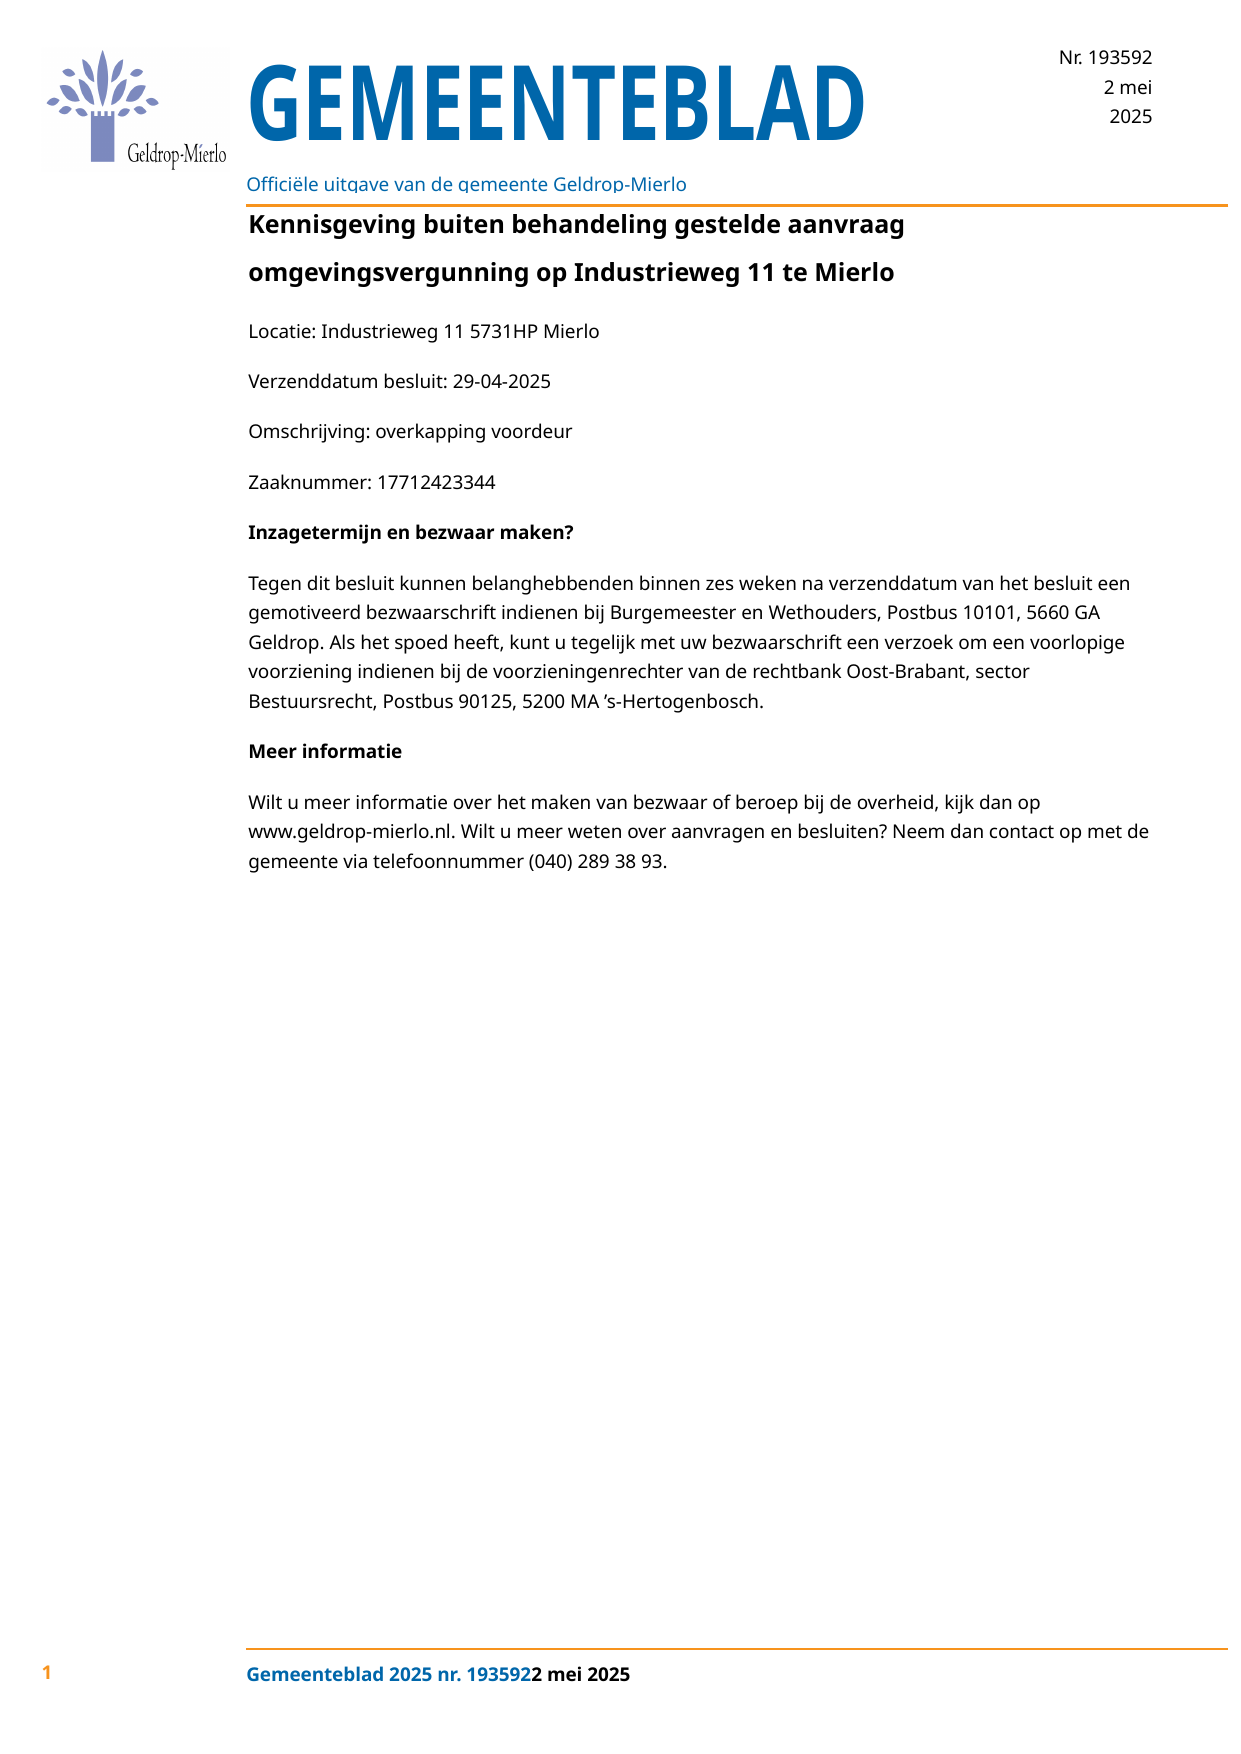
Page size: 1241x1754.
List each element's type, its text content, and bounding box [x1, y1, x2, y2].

text Wilt u meer informatie over het maken van bezwaar of beroep bij de overheid, kijk dan op www.geldrop-mierlo.nl. Wilt u meer weten over aanvragen en besluiten? Neem dan contact op met de gemeente via telefoonnummer (040) 289 38 93. [248, 789, 1152, 874]
text Zaaknummer: 17712423344 [248, 469, 1152, 495]
text Tegen dit besluit kunnen belanghebbenden binnen zes weken na verzenddatum van het besluit een gemotiveerd bezwaarschrift indienen bij Burgemeester en Wethouders, Postbus 10101, 5660 GA Geldrop. Als het spoed heeft, kunt u tegelijk met uw bezwaarschrift een verzoek om een voorlopige voorziening indienen bij de voorzieningenrechter van de rechtbank Oost-Brabant, sector Bestuursrecht, Postbus 90125, 5200 MA ’s-Hertogenbosch. [248, 570, 1152, 714]
text Kennisgeving buiten behandeling gestelde aanvraag omgevingsvergunning op Industrieweg 11 te Mierlo [248, 207, 1152, 288]
text Omschrijving: overkapping voordeur [248, 419, 1152, 444]
text Verzenddatum besluit: 29-04-2025 [248, 368, 1152, 394]
text Meer informatie [248, 739, 1152, 764]
text Inzagetermijn en bezwaar maken? [248, 519, 1152, 545]
picture [41, 47, 231, 172]
text Locatie: Industrieweg 11 5731HP Mierlo [248, 318, 1152, 344]
